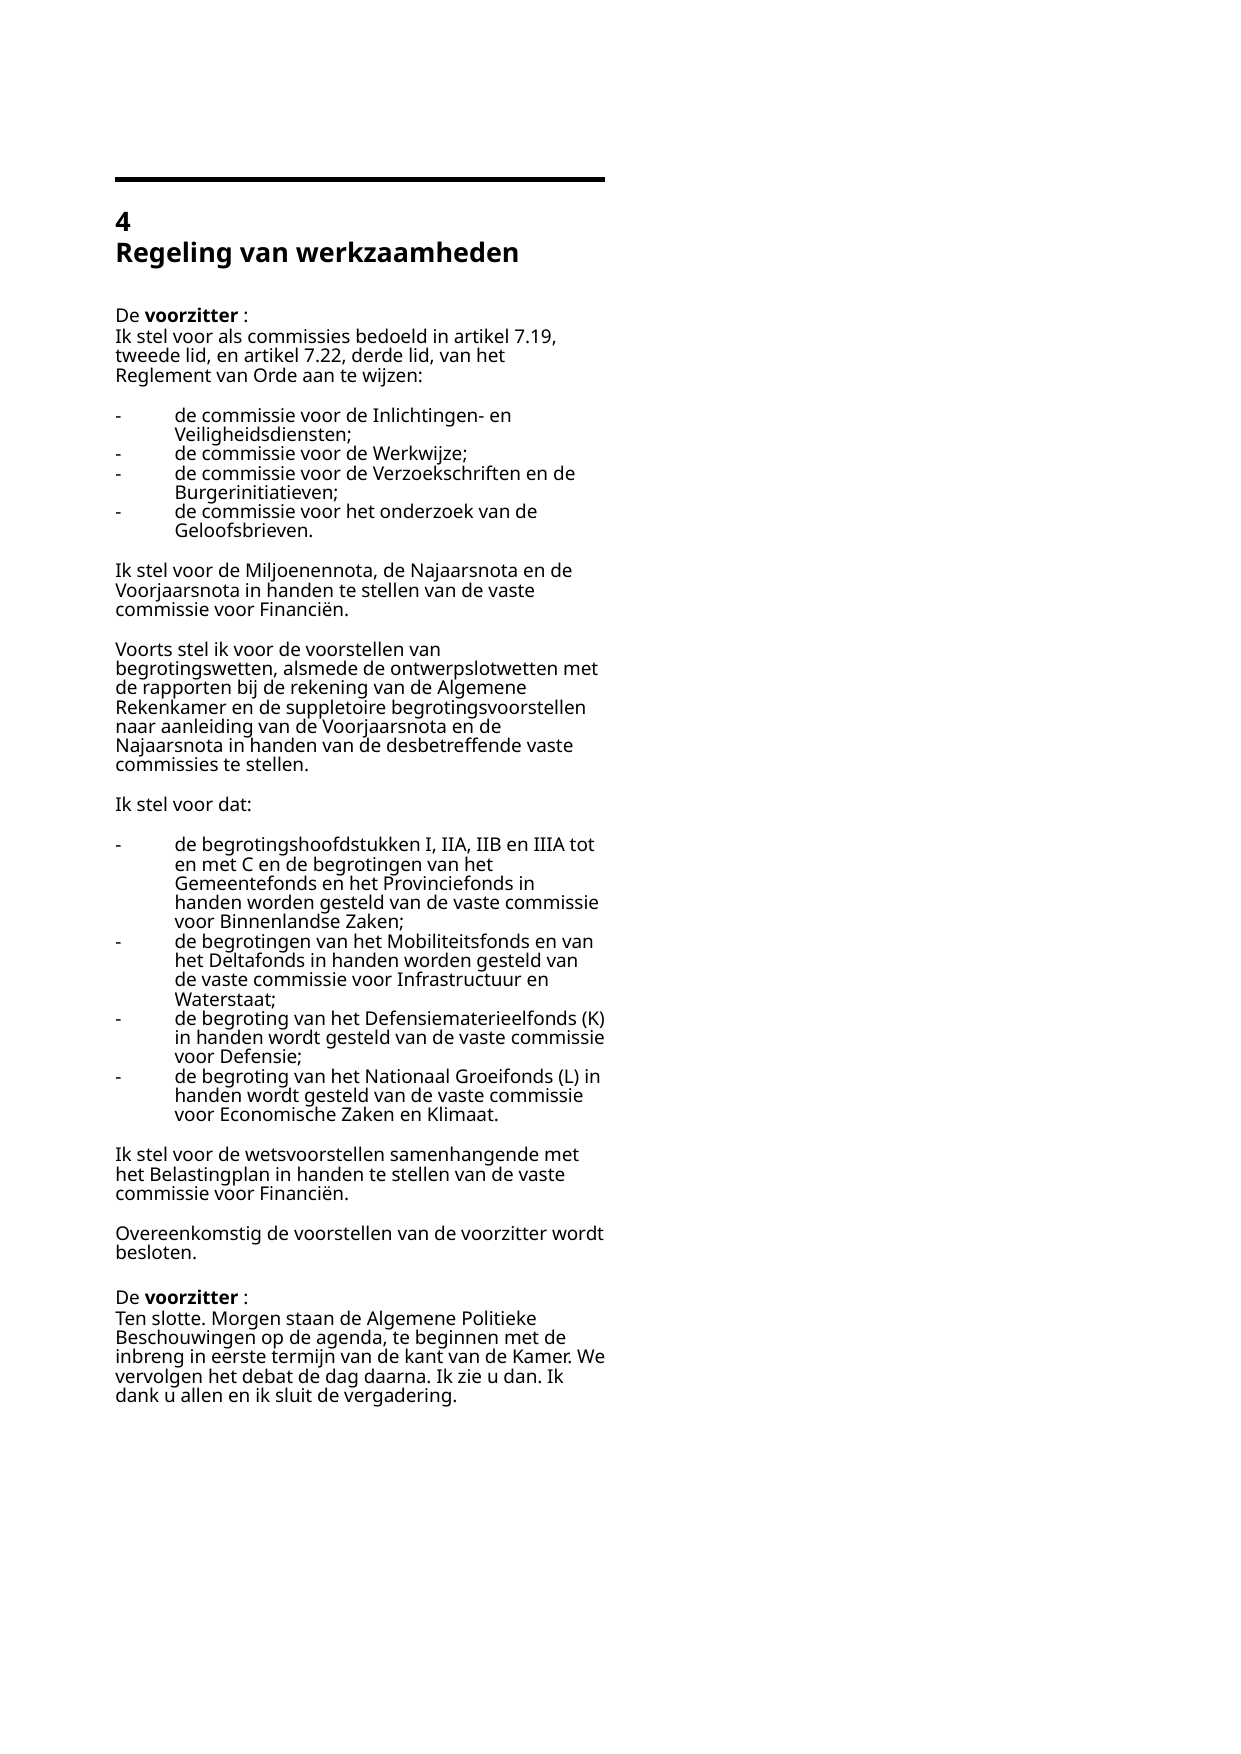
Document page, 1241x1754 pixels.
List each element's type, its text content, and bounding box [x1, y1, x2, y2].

text De voorzitter : [115, 1284, 605, 1310]
text Ten slotte. Morgen staan de Algemene Politieke Beschouwingen op de agenda, te beginnen met de inbreng in eerste termijn van de kant van de Kamer. We vervolgen het debat de dag daarna. Ik zie u dan. Ik dank u allen en ik sluit de vergadering. [115, 1310, 605, 1406]
list de begrotingshoofdstukken I, IIA, IIB en IIIA tot en met C en de begrotingen van het Gemeentefonds en het Provinciefonds in handen worden gesteld van de vaste commissie voor Binnenlandse Zaken; [115, 836, 605, 933]
list de commissie voor de Verzoekschriften en de Burgerinitiatieven; [115, 464, 605, 503]
text De voorzitter : [115, 302, 605, 328]
text 4 [115, 203, 605, 239]
text Ik stel voor dat: [115, 796, 605, 816]
text Voorts stel ik voor de voorstellen van begrotingswetten, alsmede de ontwerpslotwetten met de rapporten bij de rekening van de Algemene Rekenkamer en de suppletoire begrotingsvoorstellen naar aanleiding van de Voorjaarsnota en de Najaarsnota in handen van de desbetreffende vaste commissies te stellen. [115, 641, 605, 776]
list de commissie voor het onderzoek van de Geloofsbrieven. [115, 503, 605, 542]
list de commissie voor de Werkwijze; [115, 445, 605, 464]
list de begrotingen van het Mobiliteitsfonds en van het Deltafonds in handen worden gesteld van de vaste commissie voor Infrastructuur en Waterstaat; [115, 933, 605, 1010]
list de begroting van het Nationaal Groeifonds (L) in handen wordt gesteld van de vaste commissie voor Economische Zaken en Klimaat. [115, 1068, 605, 1126]
text Ik stel voor de wetsvoorstellen samenhangende met het Belastingplan in handen te stellen van de vaste commissie voor Financiën. [115, 1146, 605, 1204]
text Overeenkomstig de voorstellen van de voorzitter wordt besloten. [115, 1225, 605, 1263]
text Ik stel voor als commissies bedoeld in artikel 7.19, tweede lid, en artikel 7.22, derde lid, van het Reglement van Orde aan te wijzen: [115, 328, 605, 386]
text Ik stel voor de Miljoenennota, de Najaarsnota en de Voorjaarsnota in handen te stellen van de vaste commissie voor Financiën. [115, 562, 605, 620]
list de begroting van het Defensiematerieelfonds (K) in handen wordt gesteld van de vaste commissie voor Defensie; [115, 1010, 605, 1068]
text Regeling van werkzaamheden [115, 239, 605, 283]
list de commissie voor de Inlichtingen- en Veiligheidsdiensten; [115, 407, 605, 445]
